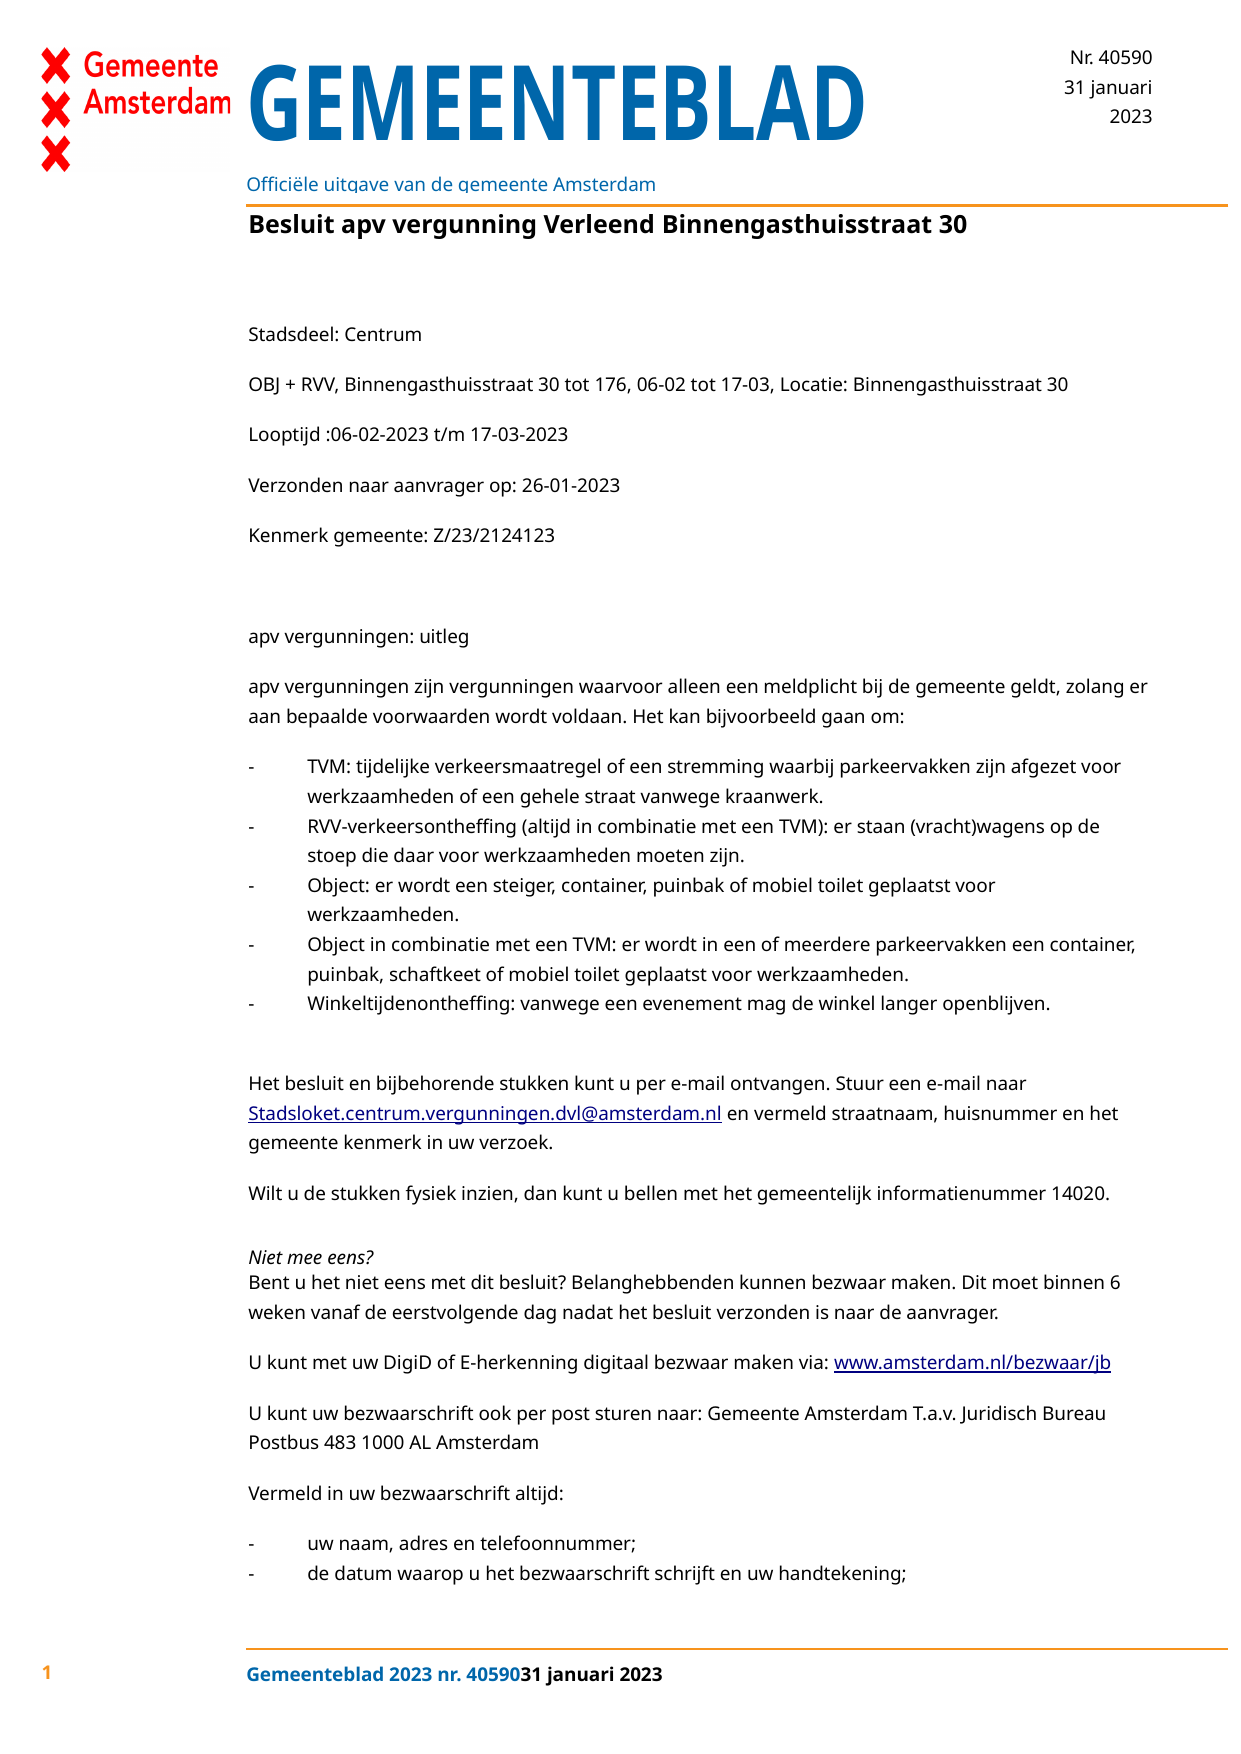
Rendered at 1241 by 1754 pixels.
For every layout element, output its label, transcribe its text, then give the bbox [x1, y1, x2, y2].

text Vermeld in uw bezwaarschrift altijd: [248, 1480, 1152, 1506]
text Kenmerk gemeente: Z/23/2124123 [248, 522, 1152, 548]
list RVV-verkeersontheffing (altijd in combinatie met een TVM): er staan (vracht)wagens op de stoep die daar voor werkzaamheden moeten zijn. [248, 813, 1152, 868]
text Wilt u de stukken fysiek inzien, dan kunt u bellen met het gemeentelijk informatienummer 14020. [248, 1180, 1152, 1206]
list TVM: tijdelijke verkeersmaatregel of een stremming waarbij parkeervakken zijn afgezet voor werkzaamheden of een gehele straat vanwege kraanwerk. [248, 754, 1152, 809]
text U kunt uw bezwaarschrift ook per post sturen naar: Gemeente Amsterdam T.a.v. Juridisch Bureau Postbus 483 1000 AL Amsterdam [248, 1400, 1152, 1455]
list Winkeltijdenontheffing: vanwege een evenement mag de winkel langer openblijven. [248, 990, 1152, 1016]
list Object in combinatie met een TVM: er wordt in een of meerdere parkeervakken een container, puinbak, schaftkeet of mobiel toilet geplaatst voor werkzaamheden. [248, 931, 1152, 986]
text Het besluit en bijbehorende stukken kunt u per e-mail ontvangen. Stuur een e-mail naar Stadsloket.centrum.vergunningen.dvl@amsterdam.nl en vermeld straatnaam, huisnummer en het gemeente kenmerk in uw verzoek. [248, 1070, 1152, 1155]
list uw naam, adres en telefoonnummer; [248, 1530, 1152, 1556]
text Besluit apv vergunning Verleend Binnengasthuisstraat 30 [248, 207, 1152, 241]
text Looptijd :06-02-2023 t/m 17-03-2023 [248, 422, 1152, 447]
text Stadsdeel: Centrum [248, 321, 1152, 346]
text Niet mee eens? [248, 1244, 1152, 1269]
text apv vergunningen: uitleg [248, 623, 1152, 649]
text U kunt met uw DigiD of E-herkenning digitaal bezwaar maken via: www.amsterdam.nl/bezwaar/jb [248, 1349, 1152, 1375]
list Object: er wordt een steiger, container, puinbak of mobiel toilet geplaatst voor werkzaamheden. [248, 872, 1152, 927]
picture [41, 47, 231, 172]
text Verzonden naar aanvrager op: 26-01-2023 [248, 472, 1152, 498]
text OBJ + RVV, Binnengasthuisstraat 30 tot 176, 06-02 tot 17-03, Locatie: Binnengasthuisstraat 30 [248, 371, 1152, 397]
text apv vergunningen zijn vergunningen waarvoor alleen een meldplicht bij de gemeente geldt, zolang er aan bepaalde voorwaarden wordt voldaan. Het kan bijvoorbeeld gaan om: [248, 674, 1152, 729]
list de datum waarop u het bezwaarschrift schrijft en uw handtekening; [248, 1560, 1152, 1586]
text Bent u het niet eens met dit besluit? Belanghebbenden kunnen bezwaar maken. Dit moet binnen 6 weken vanaf de eerstvolgende dag nadat het besluit verzonden is naar de aanvrager. [248, 1269, 1152, 1325]
